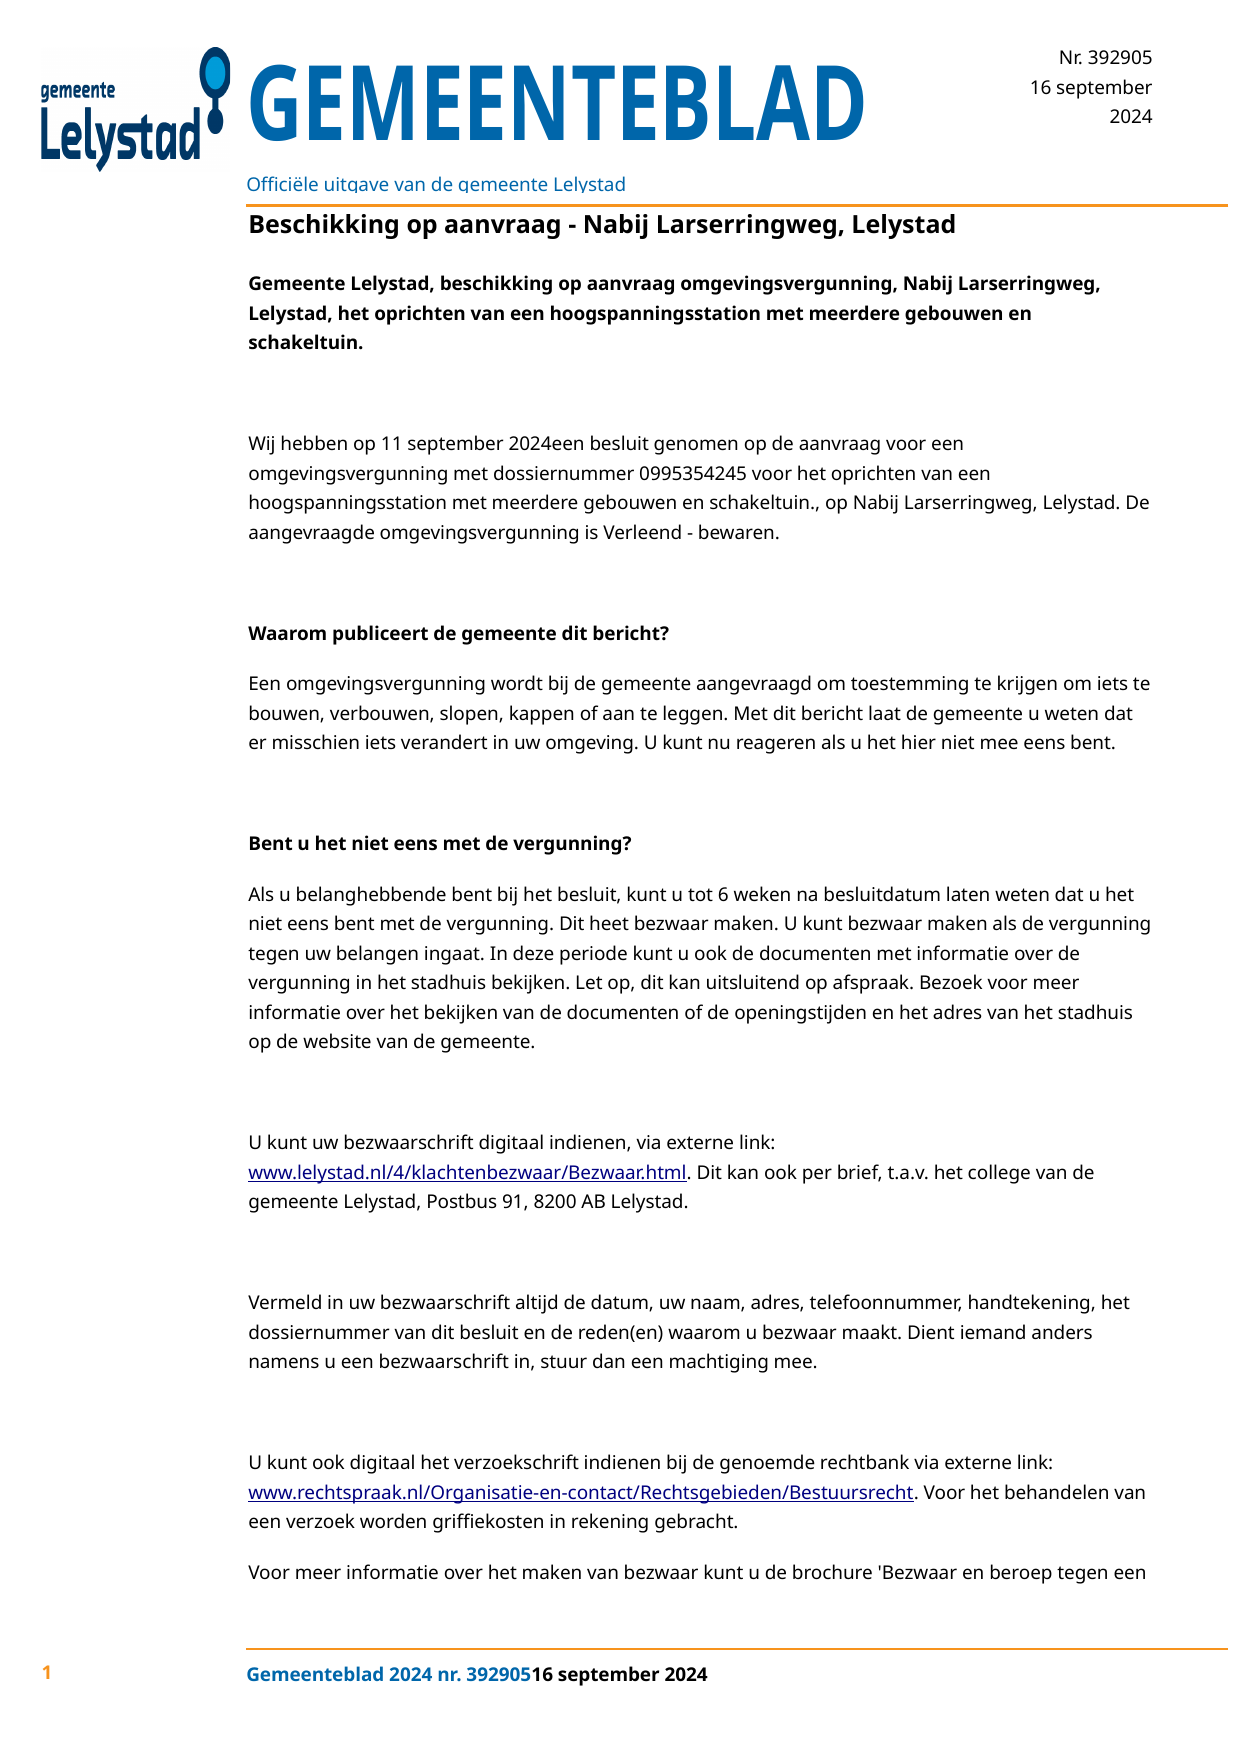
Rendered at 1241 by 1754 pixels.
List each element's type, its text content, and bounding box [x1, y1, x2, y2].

text U kunt uw bezwaarschrift digitaal indienen, via externe link: www.lelystad.nl/4/klachtenbezwaar/Bezwaar.html. Dit kan ook per brief, t.a.v. het college van de gemeente Lelystad, Postbus 91, 8200 AB Lelystad. [248, 1129, 1152, 1214]
text Waarom publiceert de gemeente dit bericht? [248, 620, 1152, 646]
text Gemeente Lelystad, beschikking op aanvraag omgevingsvergunning, Nabij Larserringweg, Lelystad, het oprichten van een hoogspanningsstation met meerdere gebouwen en schakeltuin. [248, 270, 1152, 355]
text Als u belanghebbende bent bij het besluit, kunt u tot 6 weken na besluitdatum laten weten dat u het niet eens bent met de vergunning. Dit heet bezwaar maken. U kunt bezwaar maken als de vergunning tegen uw belangen ingaat. In deze periode kunt u ook de documenten met informatie over de vergunning in het stadhuis bekijken. Let op, dit kan uitsluitend op afspraak. Bezoek voor meer informatie over het bekijken van de documenten of de openingstijden en het adres van het stadhuis op de website van de gemeente. [248, 881, 1152, 1054]
text Beschikking op aanvraag - Nabij Larserringweg, Lelystad [248, 207, 1152, 241]
text Vermeld in uw bezwaarschrift altijd de datum, uw naam, adres, telefoonnummer, handtekening, het dossiernummer van dit besluit en de reden(en) waarom u bezwaar maakt. Dient iemand anders namens u een bezwaarschrift in, stuur dan een machtiging mee. [248, 1289, 1152, 1374]
text Bent u het niet eens met de vergunning? [248, 830, 1152, 856]
text Een omgevingsvergunning wordt bij de gemeente aangevraagd om toestemming te krijgen om iets te bouwen, verbouwen, slopen, kappen of aan te leggen. Met dit bericht laat de gemeente u weten dat er misschien iets verandert in uw omgeving. U kunt nu reageren als u het hier niet mee eens bent. [248, 670, 1152, 755]
text Wij hebben op 11 september 2024een besluit genomen op de aanvraag voor een omgevingsvergunning met dossiernummer 0995354245 voor het oprichten van een hoogspanningsstation met meerdere gebouwen en schakeltuin., op Nabij Larserringweg, Lelystad. De aangevraagde omgevingsvergunning is Verleend - bewaren. [248, 430, 1152, 545]
text Voor meer informatie over het maken van bezwaar kunt u de brochure 'Bezwaar en beroep tegen een [248, 1559, 1152, 1585]
text U kunt ook digitaal het verzoekschrift indienen bij de genoemde rechtbank via externe link: www.rechtspraak.nl/Organisatie-en-contact/Rechtsgebieden/Bestuursrecht. Voor het behandelen van een verzoek worden griffiekosten in rekening gebracht. [248, 1449, 1152, 1534]
picture [41, 47, 231, 172]
